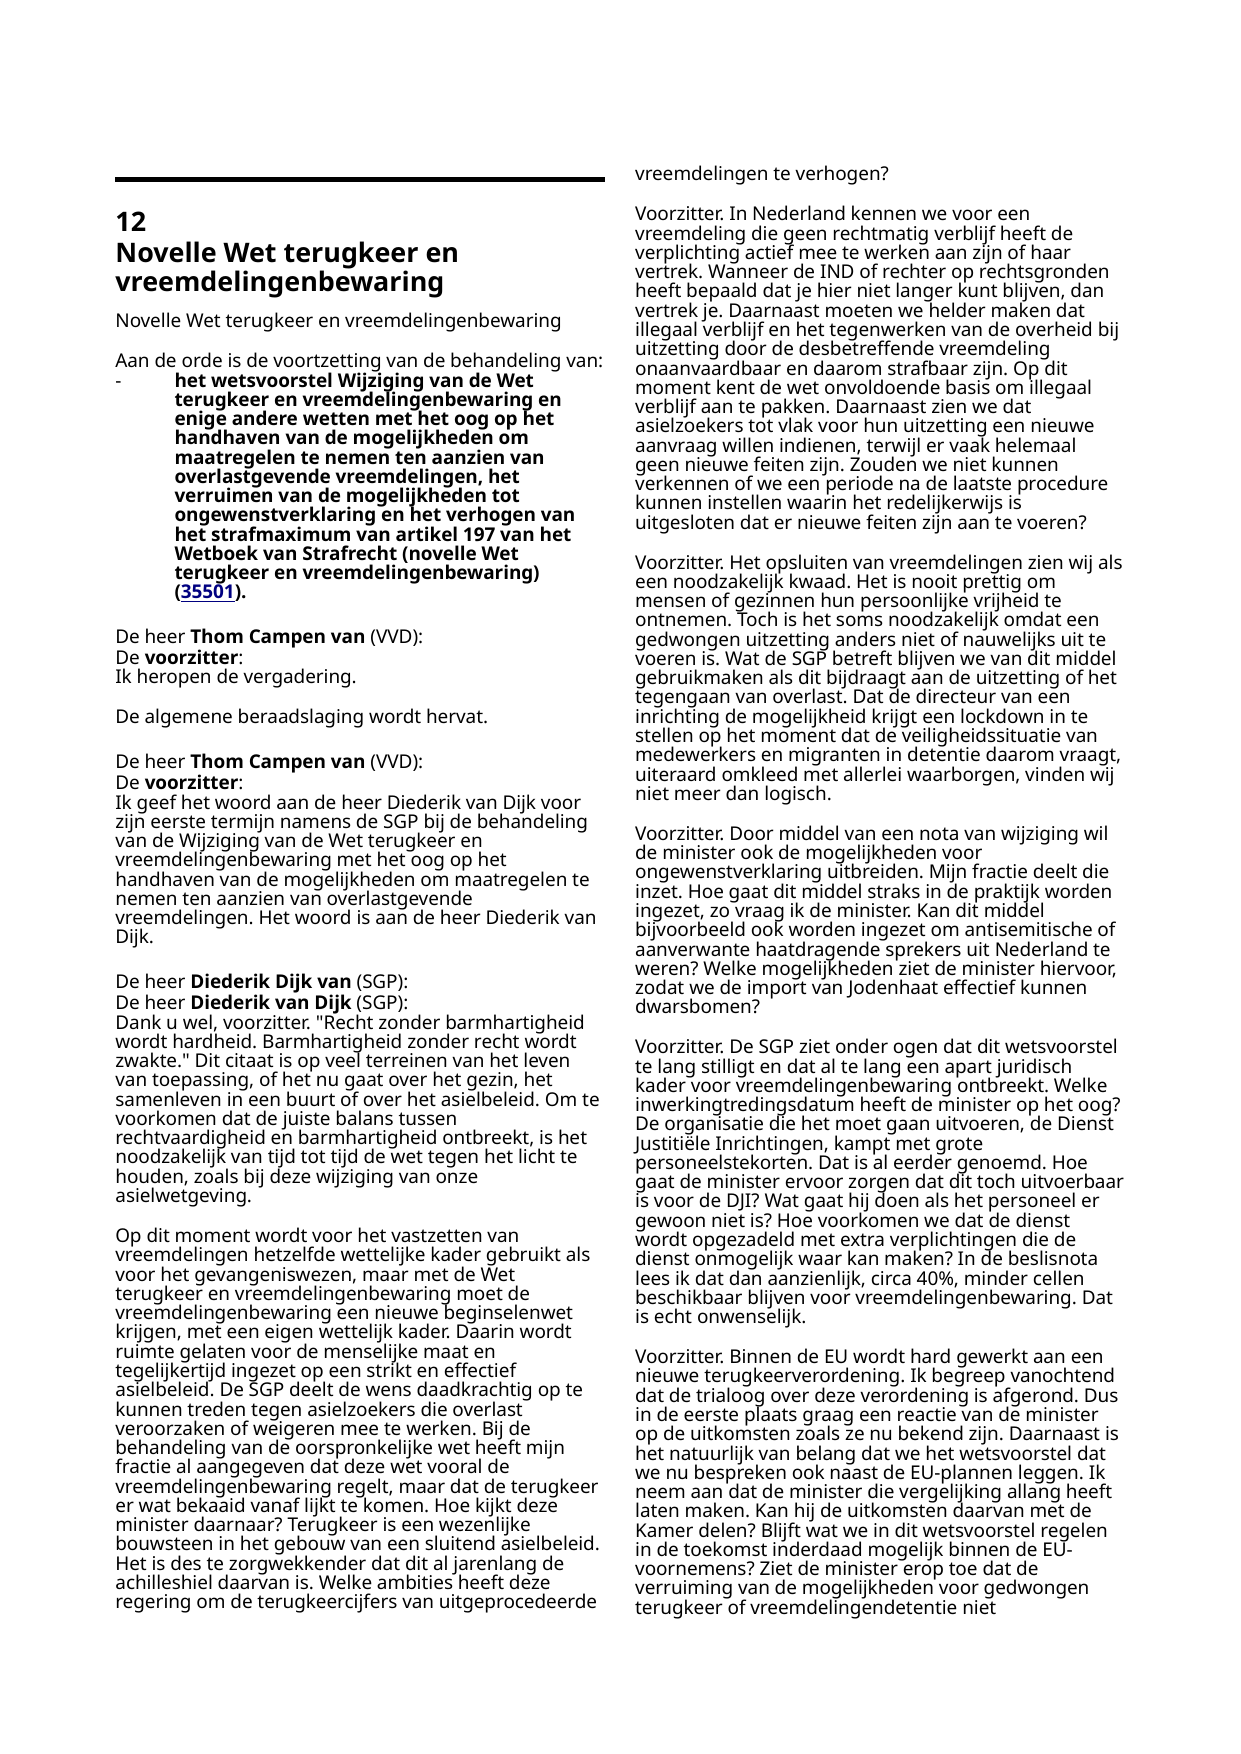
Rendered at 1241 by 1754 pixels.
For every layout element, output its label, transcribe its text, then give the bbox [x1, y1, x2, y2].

text Ik heropen de vergadering. [115, 668, 605, 688]
text 12 [115, 203, 605, 239]
text Novelle Wet terugkeer en vreemdelingenbewaring [115, 312, 605, 332]
text De voorzitter: [115, 649, 605, 668]
text De algemene beraadslaging wordt hervat. [115, 708, 605, 728]
text De heer Thom Campen van (VVD): [115, 623, 605, 649]
list het wetsvoorstel Wijziging van de Wet terugkeer en vreemdelingenbewaring en enige andere wetten met het oog op het handhaven van de mogelijkheden om maatregelen te nemen ten aanzien van overlastgevende vreemdelingen, het verruimen van de mogelijkheden tot ongewenstverklaring en het verhogen van het strafmaximum van artikel 197 van het Wetboek van Strafrecht (novelle Wet terugkeer en vreemdelingenbewaring) (35501). [115, 372, 605, 603]
text Voorzitter. Het opsluiten van vreemdelingen zien wij als een noodzakelijk kwaad. Het is nooit prettig om mensen of gezinnen hun persoonlijke vrijheid te ontnemen. Toch is het soms noodzakelijk omdat een gedwongen uitzetting anders niet of nauwelijks uit te voeren is. Wat de SGP betreft blijven we van dit middel gebruikmaken als dit bijdraagt aan de uitzetting of het tegengaan van overlast. Dat de directeur van een inrichting de mogelijkheid krijgt een lockdown in te stellen op het moment dat de veiligheidssituatie van medewerkers en migranten in detentie daarom vraagt, uiteraard omkleed met allerlei waarborgen, vinden wij niet meer dan logisch. [635, 554, 1125, 804]
text Voorzitter. De SGP ziet onder ogen dat dit wetsvoorstel te lang stilligt en dat al te lang een apart juridisch kader voor vreemdelingenbewaring ontbreekt. Welke inwerkingtredingsdatum heeft de minister op het oog? De organisatie die het moet gaan uitvoeren, de Dienst Justitiële Inrichtingen, kampt met grote personeelstekorten. Dat is al eerder genoemd. Hoe gaat de minister ervoor zorgen dat dit toch uitvoerbaar is voor de DJI? Wat gaat hij doen als het personeel er gewoon niet is? Hoe voorkomen we dat de dienst wordt opgezadeld met extra verplichtingen die de dienst onmogelijk waar kan maken? In de beslisnota lees ik dat dan aanzienlijk, circa 40%, minder cellen beschikbaar blijven voor vreemdelingenbewaring. Dat is echt onwenselijk. [635, 1038, 1125, 1327]
text Aan de orde is de voortzetting van de behandeling van: [115, 352, 605, 372]
text De heer Thom Campen van (VVD): [115, 749, 605, 774]
text Voorzitter. Binnen de EU wordt hard gewerkt aan een nieuwe terugkeerverordening. Ik begreep vanochtend dat de trialoog over deze verordening is afgerond. Dus in de eerste plaats graag een reactie van de minister op de uitkomsten zoals ze nu bekend zijn. Daarnaast is het natuurlijk van belang dat we het wetsvoorstel dat we nu bespreken ook naast de EU-plannen leggen. Ik neem aan dat de minister die vergelijking allang heeft laten maken. Kan hij de uitkomsten daarvan met de Kamer delen? Blijft wat we in dit wetsvoorstel regelen in de toekomst inderdaad mogelijk binnen de EU-voornemens? Ziet de minister erop toe dat de verruiming van de mogelijkheden voor gedwongen terugkeer of vreemdelingendetentie niet [635, 1348, 1125, 1618]
text De heer Diederik Dijk van (SGP): [115, 969, 605, 994]
text vreemdelingen te verhogen? [635, 165, 1125, 184]
text Novelle Wet terugkeer en vreemdelingenbewaring [115, 239, 605, 312]
text Op dit moment wordt voor het vastzetten van vreemdelingen hetzelfde wettelijke kader gebruikt als voor het gevangeniswezen, maar met de Wet terugkeer en vreemdelingenbewaring moet de vreemdelingenbewaring een nieuwe beginselenwet krijgen, met een eigen wettelijk kader. Daarin wordt ruimte gelaten voor de menselijke maat en tegelijkertijd ingezet op een strikt en effectief asielbeleid. De SGP deelt de wens daadkrachtig op te kunnen treden tegen asielzoekers die overlast veroorzaken of weigeren mee te werken. Bij de behandeling van de oorspronkelijke wet heeft mijn fractie al aangegeven dat deze wet vooral de vreemdelingenbewaring regelt, maar dat de terugkeer er wat bekaaid vanaf lijkt te komen. Hoe kijkt deze minister daarnaar? Terugkeer is een wezenlijke bouwsteen in het gebouw van een sluitend asielbeleid. Het is des te zorgwekkender dat dit al jarenlang de achilleshiel daarvan is. Welke ambities heeft deze regering om de terugkeercijfers van uitgeprocedeerde [115, 1227, 605, 1612]
text Voorzitter. In Nederland kennen we voor een vreemdeling die geen rechtmatig verblijf heeft de verplichting actief mee te werken aan zijn of haar vertrek. Wanneer de IND of rechter op rechtsgronden heeft bepaald dat je hier niet langer kunt blijven, dan vertrek je. Daarnaast moeten we helder maken dat illegaal verblijf en het tegenwerken van de overheid bij uitzetting door de desbetreffende vreemdeling onaanvaardbaar en daarom strafbaar zijn. Op dit moment kent de wet onvoldoende basis om illegaal verblijf aan te pakken. Daarnaast zien we dat asielzoekers tot vlak voor hun uitzetting een nieuwe aanvraag willen indienen, terwijl er vaak helemaal geen nieuwe feiten zijn. Zouden we niet kunnen verkennen of we een periode na de laatste procedure kunnen instellen waarin het redelijkerwijs is uitgesloten dat er nieuwe feiten zijn aan te voeren? [635, 205, 1125, 533]
text Dank u wel, voorzitter. "Recht zonder barmhartigheid wordt hardheid. Barmhartigheid zonder recht wordt zwakte." Dit citaat is op veel terreinen van het leven van toepassing, of het nu gaat over het gezin, het samenleven in een buurt of over het asielbeleid. Om te voorkomen dat de juiste balans tussen rechtvaardigheid en barmhartigheid ontbreekt, is het noodzakelijk van tijd tot tijd de wet tegen het licht te houden, zoals bij deze wijziging van onze asielwetgeving. [115, 1014, 605, 1206]
text Ik geef het woord aan de heer Diederik van Dijk voor zijn eerste termijn namens de SGP bij de behandeling van de Wijziging van de Wet terugkeer en vreemdelingenbewaring met het oog op het handhaven van de mogelijkheden om maatregelen te nemen ten aanzien van overlastgevende vreemdelingen. Het woord is aan de heer Diederik van Dijk. [115, 794, 605, 948]
text De voorzitter: [115, 774, 605, 794]
text De heer Diederik van Dijk (SGP): [115, 994, 605, 1014]
text Voorzitter. Door middel van een nota van wijziging wil de minister ook de mogelijkheden voor ongewenstverklaring uitbreiden. Mijn fractie deelt die inzet. Hoe gaat dit middel straks in de praktijk worden ingezet, zo vraag ik de minister. Kan dit middel bijvoorbeeld ook worden ingezet om antisemitische of aanverwante haatdragende sprekers uit Nederland te weren? Welke mogelijkheden ziet de minister hiervoor, zodat we de import van Jodenhaat effectief kunnen dwarsbomen? [635, 825, 1125, 1018]
